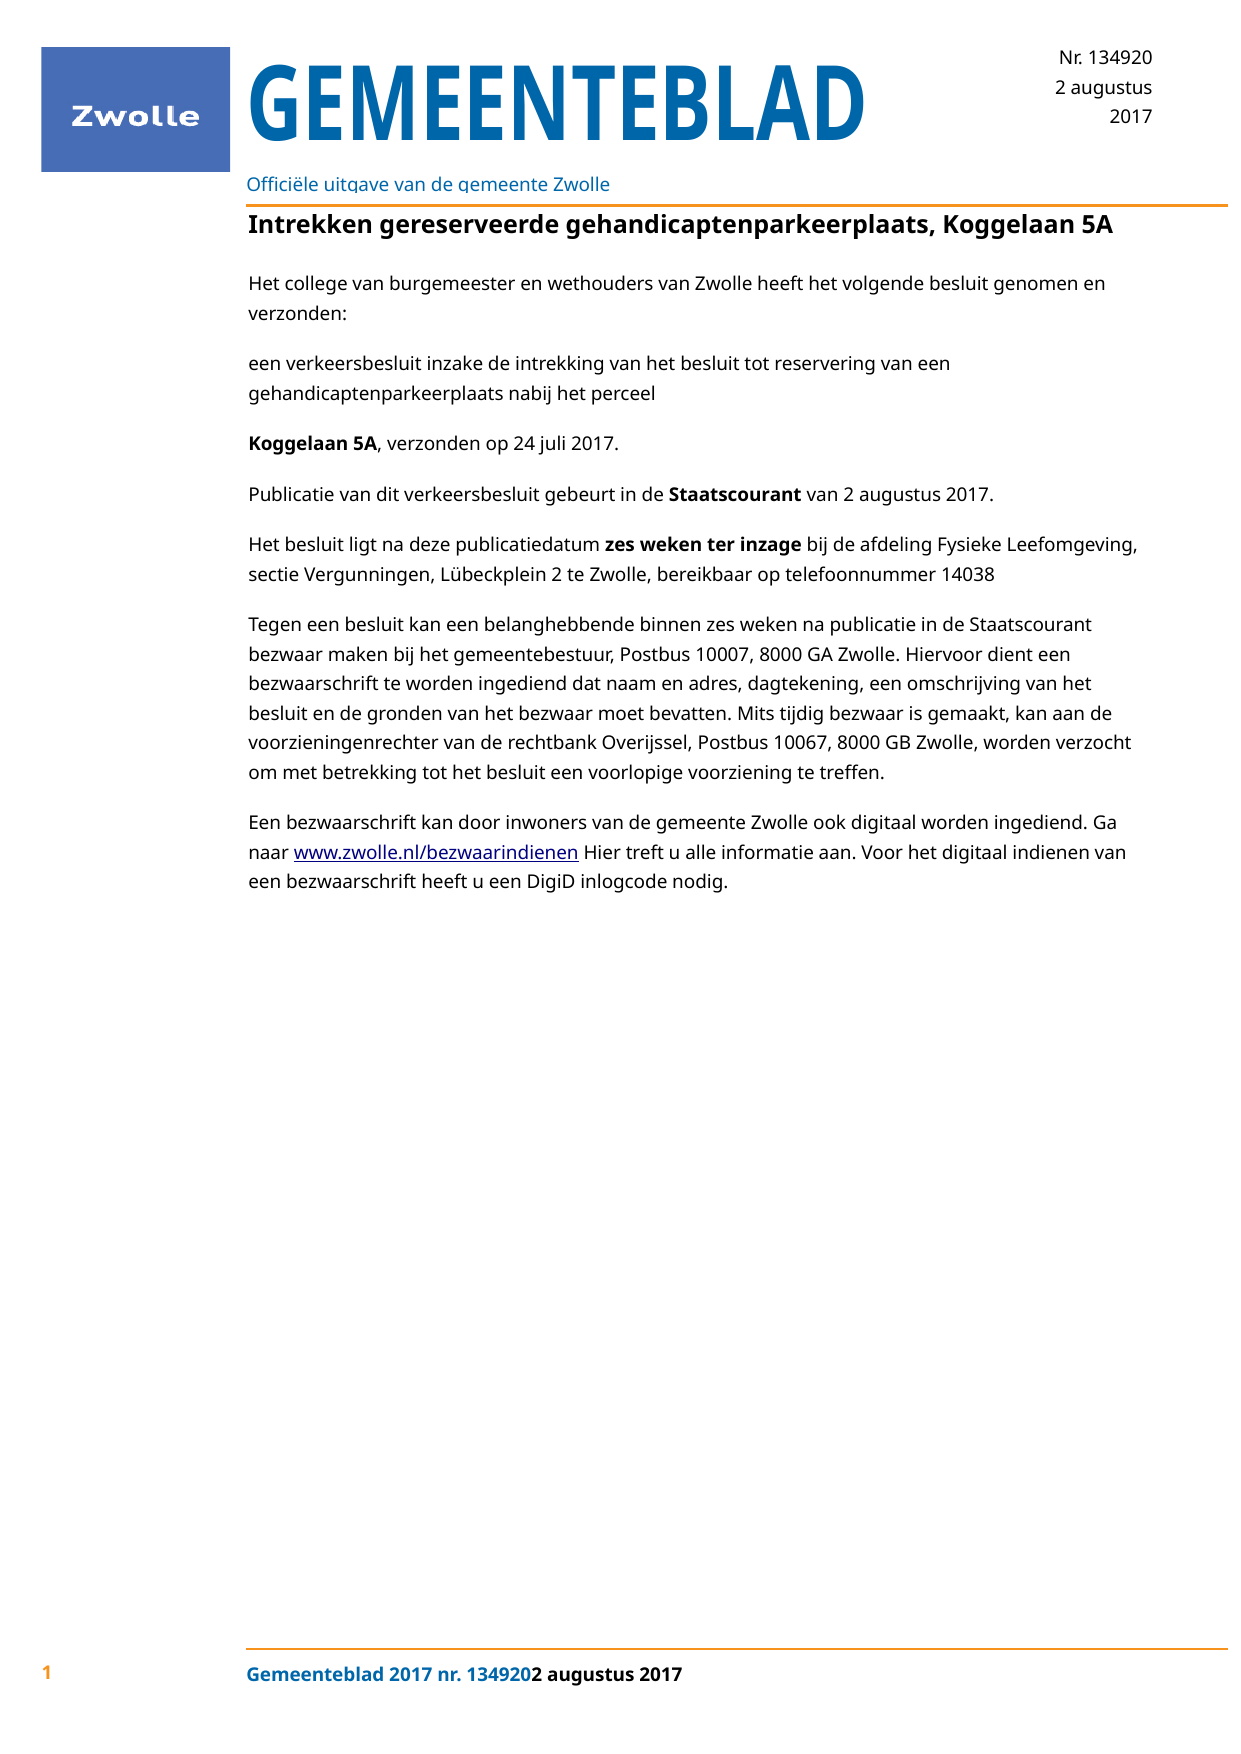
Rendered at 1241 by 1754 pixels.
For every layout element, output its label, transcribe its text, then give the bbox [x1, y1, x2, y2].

text Het college van burgemeester en wethouders van Zwolle heeft het volgende besluit genomen en verzonden: [248, 270, 1152, 326]
text Koggelaan 5A, verzonden op 24 juli 2017. [248, 430, 1152, 456]
picture [41, 47, 231, 172]
text Tegen een besluit kan een belanghebbende binnen zes weken na publicatie in de Staatscourant bezwaar maken bij het gemeentebestuur, Postbus 10007, 8000 GA Zwolle. Hiervoor dient een bezwaarschrift te worden ingediend dat naam en adres, dagtekening, een omschrijving van het besluit en de gronden van het bezwaar moet bevatten. Mits tijdig bezwaar is gemaakt, kan aan de voorzieningenrechter van de rechtbank Overijssel, Postbus 10067, 8000 GB Zwolle, worden verzocht om met betrekking tot het besluit een voorlopige voorziening te treffen. [248, 611, 1152, 785]
text Het besluit ligt na deze publicatiedatum zes weken ter inzage bij de afdeling Fysieke Leefomgeving, sectie Vergunningen, Lübeckplein 2 te Zwolle, bereikbaar op telefoonnummer 14038 [248, 531, 1152, 586]
text Een bezwaarschrift kan door inwoners van de gemeente Zwolle ook digitaal worden ingediend. Ga naar www.zwolle.nl/bezwaarindienen Hier treft u alle informatie aan. Voor het digitaal indienen van een bezwaarschrift heeft u een DigiD inlogcode nodig. [248, 809, 1152, 894]
text Publicatie van dit verkeersbesluit gebeurt in de Staatscourant van 2 augustus 2017. [248, 481, 1152, 506]
text een verkeersbesluit inzake de intrekking van het besluit tot reservering van een gehandicaptenparkeerplaats nabij het perceel [248, 350, 1152, 406]
text Intrekken gereserveerde gehandicaptenparkeerplaats, Koggelaan 5A [248, 207, 1152, 241]
